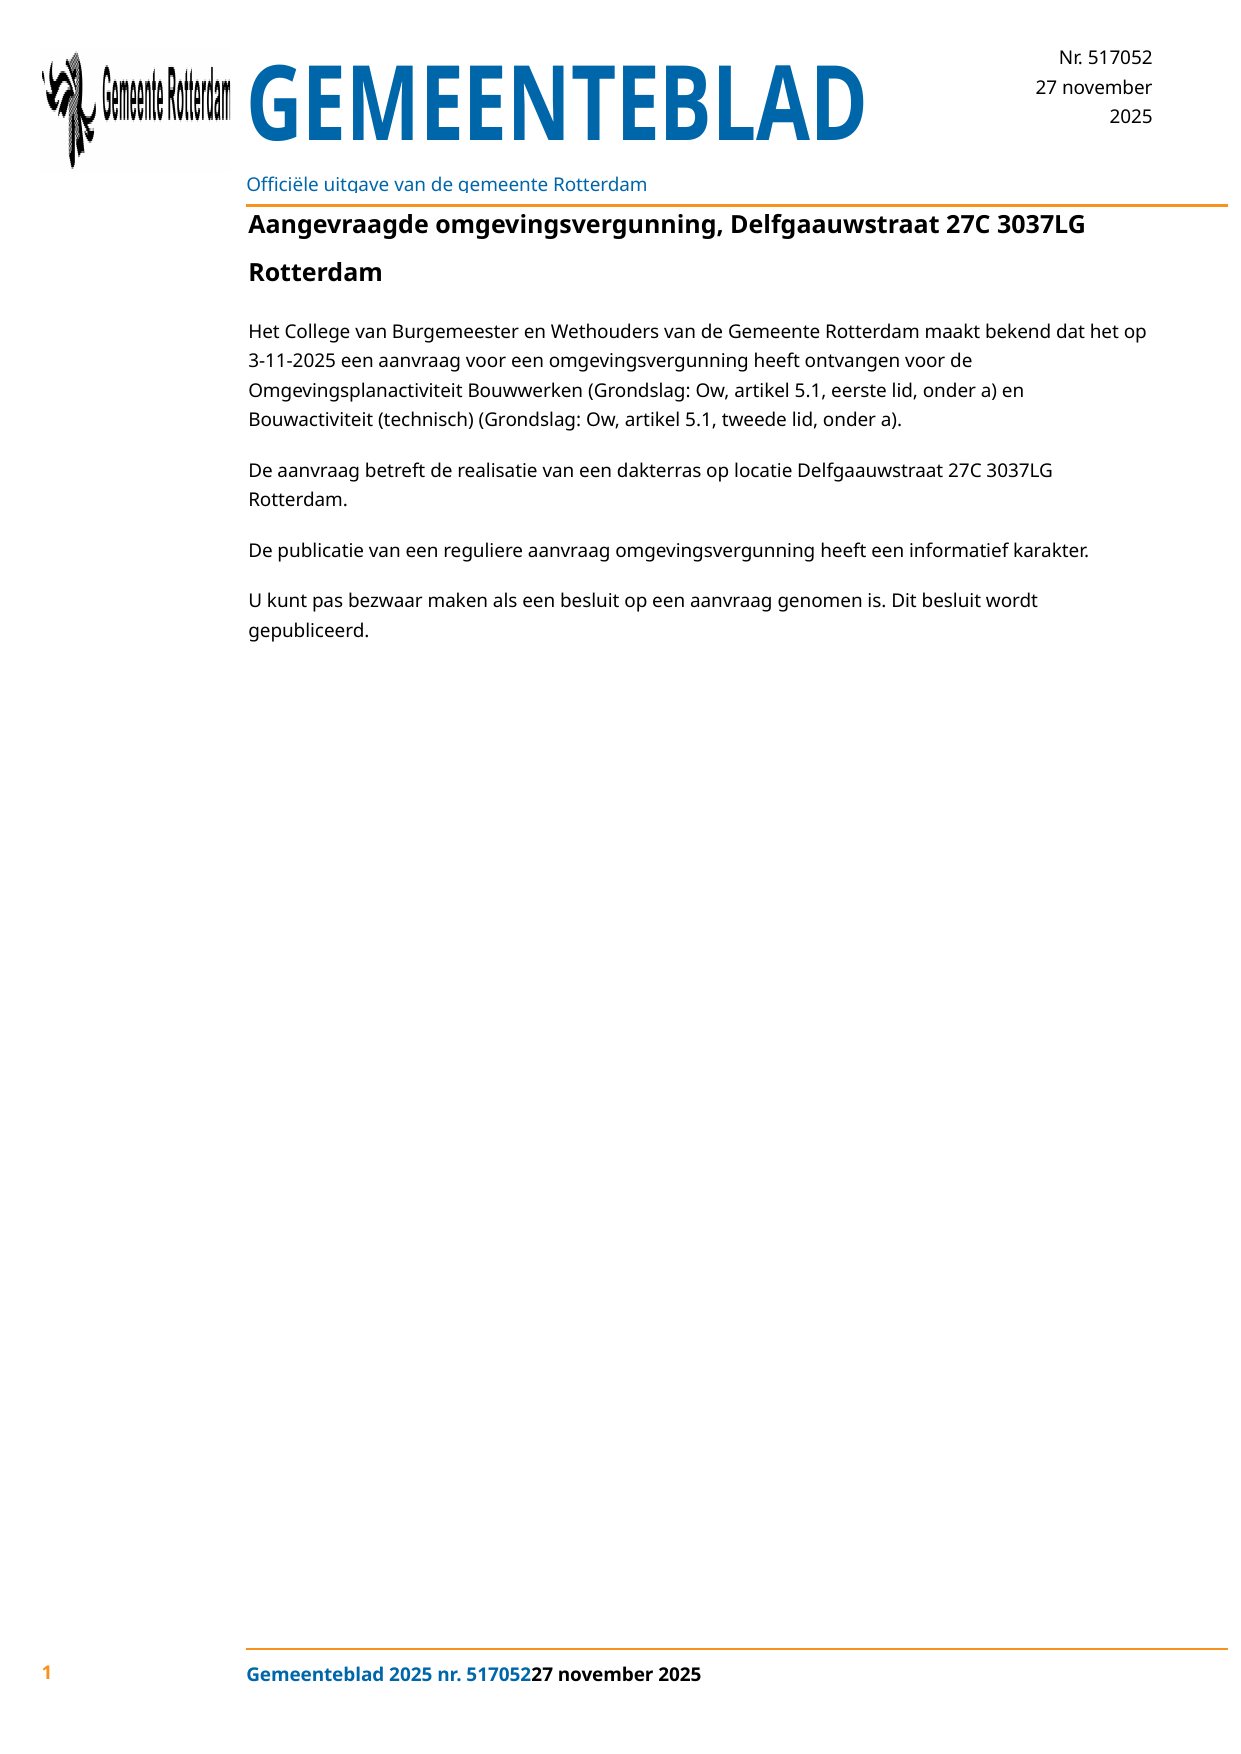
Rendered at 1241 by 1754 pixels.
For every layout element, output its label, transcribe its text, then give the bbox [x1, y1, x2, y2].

text De publicatie van een reguliere aanvraag omgevingsvergunning heeft een informatief karakter. [248, 537, 1152, 563]
text Het College van Burgemeester en Wethouders van de Gemeente Rotterdam maakt bekend dat het op 3-11-2025 een aanvraag voor een omgevingsvergunning heeft ontvangen voor de Omgevingsplanactiviteit Bouwwerken (Grondslag: Ow, artikel 5.1, eerste lid, onder a) en Bouwactiviteit (technisch) (Grondslag: Ow, artikel 5.1, tweede lid, onder a). [248, 318, 1152, 432]
text Aangevraagde omgevingsvergunning, Delfgaauwstraat 27C 3037LG Rotterdam [248, 207, 1152, 288]
text De aanvraag betreft de realisatie van een dakterras op locatie Delfgaauwstraat 27C 3037LG Rotterdam. [248, 457, 1152, 512]
text U kunt pas bezwaar maken als een besluit op een aanvraag genomen is. Dit besluit wordt gepubliceerd. [248, 587, 1152, 643]
picture [41, 47, 231, 172]
